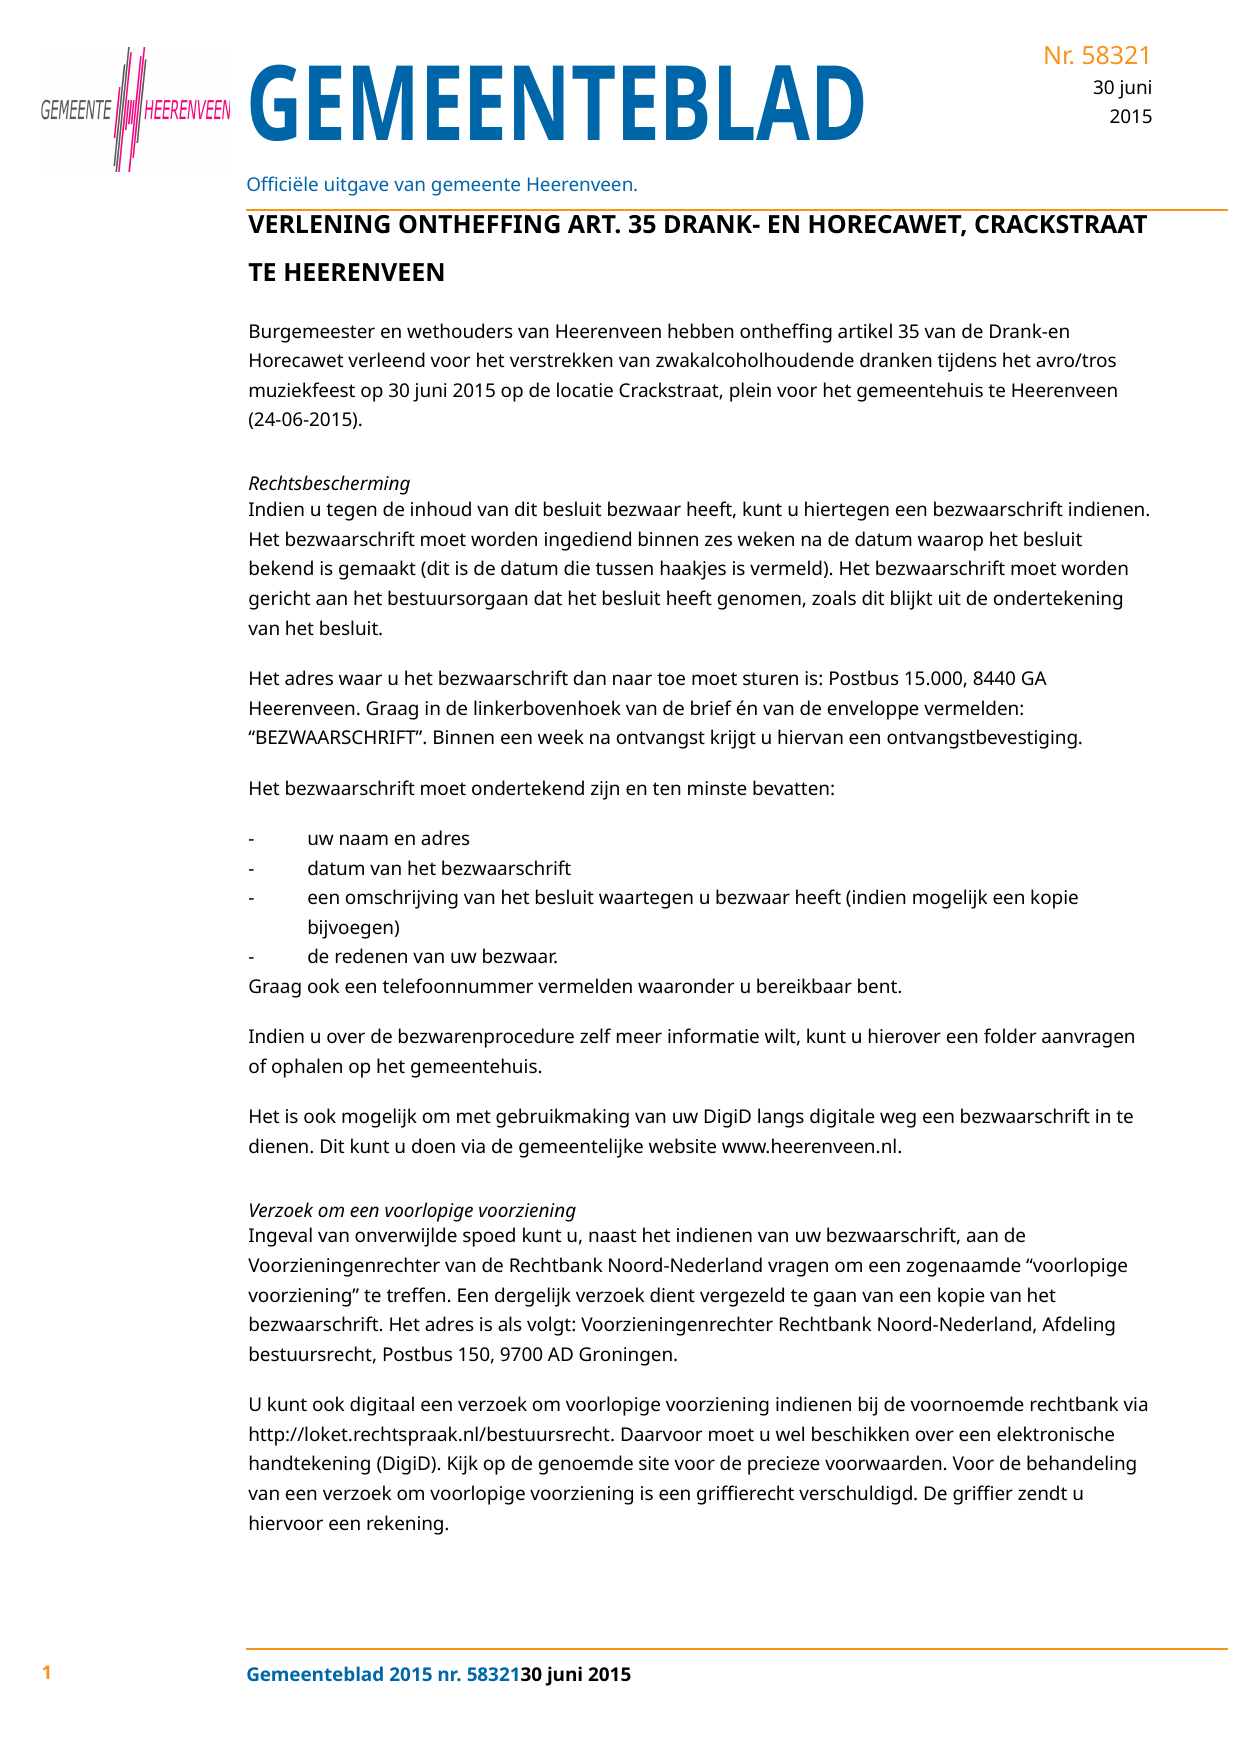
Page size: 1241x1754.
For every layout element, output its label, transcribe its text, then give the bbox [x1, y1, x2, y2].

picture [41, 47, 231, 172]
text Het bezwaarschrift moet ondertekend zijn en ten minste bevatten: [248, 775, 1152, 800]
list datum van het bezwaarschrift [248, 855, 1152, 880]
text Verzoek om een voorlopige voorziening [248, 1197, 1152, 1223]
list de redenen van uw bezwaar. [248, 943, 1152, 969]
text U kunt ook digitaal een verzoek om voorlopige voorziening indienen bij de voornoemde rechtbank via http://loket.rechtspraak.nl/bestuursrecht. Daarvoor moet u wel beschikken over een elektronische handtekening (DigiD). Kijk op de genoemde site voor de precieze voorwaarden. Voor de behandeling van een verzoek om voorlopige voorziening is een griffierecht verschuldigd. De griffier zendt u hiervoor een rekening. [248, 1391, 1152, 1536]
text Het adres waar u het bezwaarschrift dan naar toe moet sturen is: Postbus 15.000, 8440 GA Heerenveen. Graag in de linkerbovenhoek van de brief én van de enveloppe vermelden: “BEZWAARSCHRIFT”. Binnen een week na ontvangst krijgt u hiervan een ontvangstbevestiging. [248, 665, 1152, 750]
list uw naam en adres [248, 825, 1152, 851]
text Rechtsbescherming [248, 471, 1152, 496]
text Graag ook een telefoonnummer vermelden waaronder u bereikbaar bent. [248, 973, 1152, 999]
text Indien u tegen de inhoud van dit besluit bezwaar heeft, kunt u hiertegen een bezwaarschrift indienen. Het bezwaarschrift moet worden ingediend binnen zes weken na de datum waarop het besluit bekend is gemaakt (dit is de datum die tussen haakjes is vermeld). Het bezwaarschrift moet worden gericht aan het bestuursorgaan dat het besluit heeft genomen, zoals dit blijkt uit de ondertekening van het besluit. [248, 496, 1152, 640]
text VERLENING ONTHEFFING ART. 35 DRANK- EN HORECAWET, CRACKSTRAAT TE HEERENVEEN [248, 211, 1152, 288]
text Het is ook mogelijk om met gebruikmaking van uw DigiD langs digitale weg een bezwaarschrift in te dienen. Dit kunt u doen via de gemeentelijke website www.heerenveen.nl. [248, 1103, 1152, 1159]
text Ingeval van onverwijlde spoed kunt u, naast het indienen van uw bezwaarschrift, aan de Voorzieningenrechter van de Rechtbank Noord-Nederland vragen om een zogenaamde “voorlopige voorziening” te treffen. Een dergelijk verzoek dient vergezeld te gaan van een kopie van het bezwaarschrift. Het adres is als volgt: Voorzieningenrechter Rechtbank Noord-Nederland, Afdeling bestuursrecht, Postbus 150, 9700 AD Groningen. [248, 1223, 1152, 1367]
text Burgemeester en wethouders van Heerenveen hebben ontheffing artikel 35 van de Drank-en Horecawet verleend voor het verstrekken van zwakalcoholhoudende dranken tijdens het avro/tros muziekfeest op 30 juni 2015 op de locatie Crackstraat, plein voor het gemeentehuis te Heerenveen (24-06-2015). [248, 318, 1152, 432]
list een omschrijving van het besluit waartegen u bezwaar heeft (indien mogelijk een kopie bijvoegen) [248, 884, 1152, 939]
text Indien u over de bezwarenprocedure zelf meer informatie wilt, kunt u hierover een folder aanvragen of ophalen op het gemeentehuis. [248, 1023, 1152, 1079]
